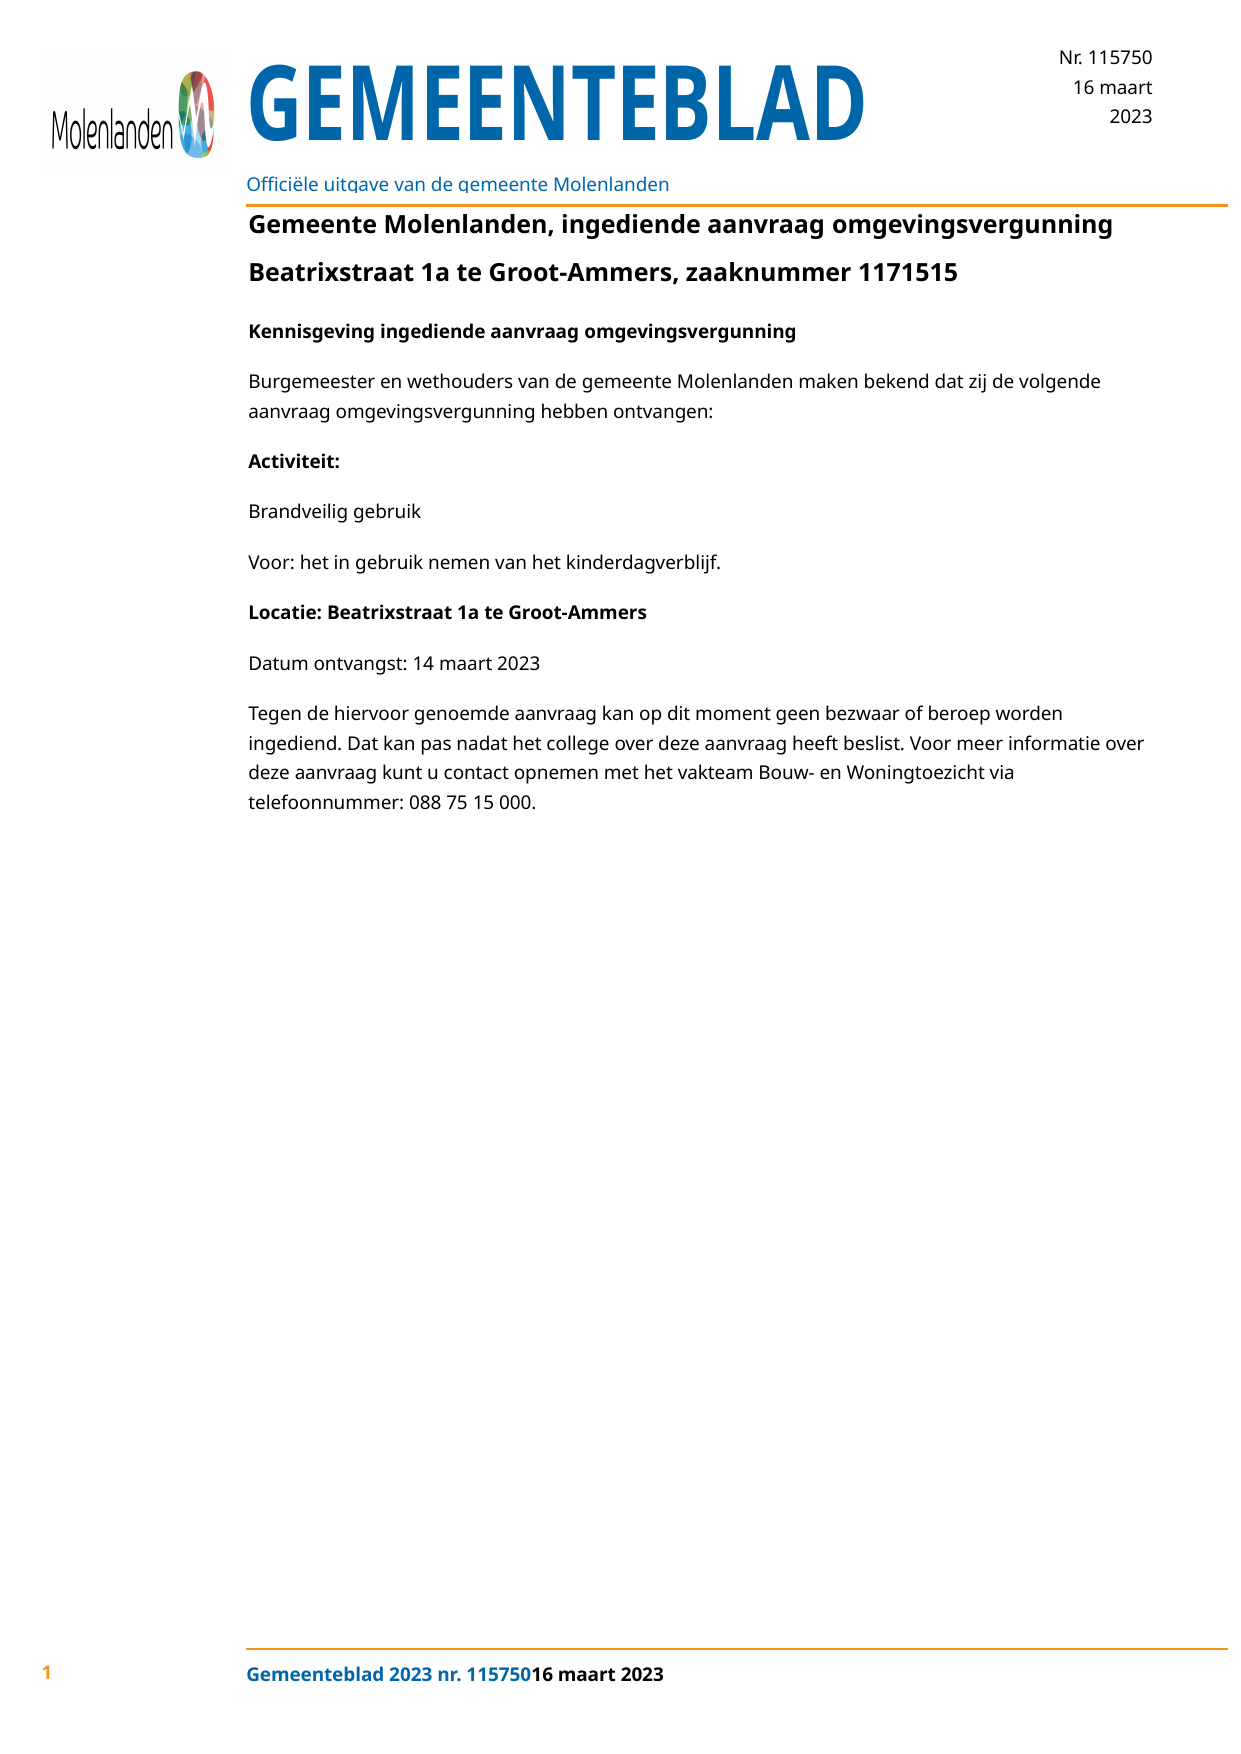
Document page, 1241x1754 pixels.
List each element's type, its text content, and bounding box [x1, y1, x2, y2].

text Burgemeester en wethouders van de gemeente Molenlanden maken bekend dat zij de volgende aanvraag omgevingsvergunning hebben ontvangen: [248, 368, 1152, 424]
text Kennisgeving ingediende aanvraag omgevingsvergunning [248, 318, 1152, 344]
text Activiteit: [248, 448, 1152, 474]
text Voor: het in gebruik nemen van het kinderdagverblijf. [248, 549, 1152, 575]
text Tegen de hiervoor genoemde aanvraag kan op dit moment geen bezwaar of beroep worden ingediend. Dat kan pas nadat het college over deze aanvraag heeft beslist. Voor meer informatie over deze aanvraag kunt u contact opnemen met het vakteam Bouw- en Woningtoezicht via telefoonnummer: 088 75 15 000. [248, 700, 1152, 815]
text Datum ontvangst: 14 maart 2023 [248, 650, 1152, 676]
text Gemeente Molenlanden, ingediende aanvraag omgevingsvergunning Beatrixstraat 1a te Groot-Ammers, zaaknummer 1171515 [248, 207, 1152, 288]
text Brandveilig gebruik [248, 499, 1152, 524]
picture [41, 47, 231, 172]
text Locatie: Beatrixstraat 1a te Groot-Ammers [248, 599, 1152, 625]
